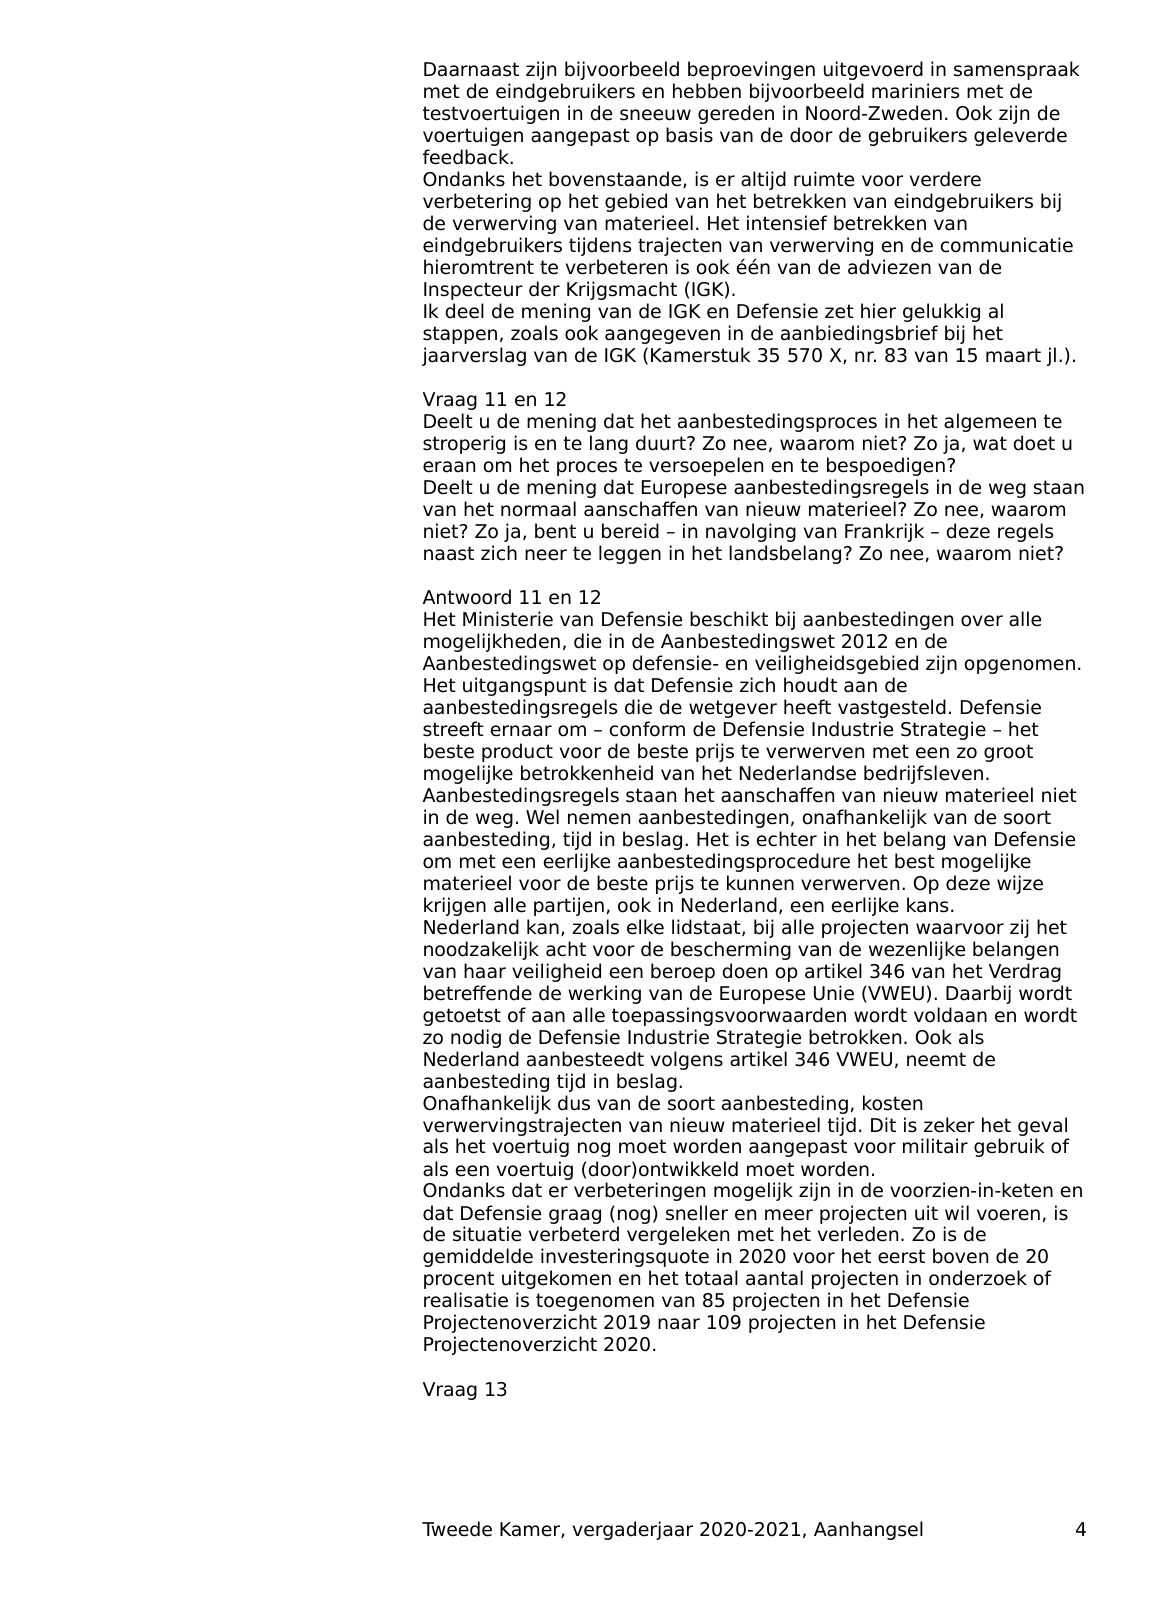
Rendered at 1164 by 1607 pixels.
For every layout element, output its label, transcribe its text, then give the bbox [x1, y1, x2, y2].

text Het Ministerie van Defensie beschikt bij aanbestedingen over alle mogelijkheden, die in de Aanbestedingswet 2012 en de Aanbestedingswet op defensie- en veiligheidsgebied zijn opgenomen. Het uitgangspunt is dat Defensie zich houdt aan de aanbestedingsregels die de wetgever heeft vastgesteld. Defensie streeft ernaar om – conform de Defensie Industrie Strategie – het beste product voor de beste prijs te verwerven met een zo groot mogelijke betrokkenheid van het Nederlandse bedrijfsleven. Aanbestedingsregels staan het aanschaffen van nieuw materieel niet in de weg. Wel nemen aanbestedingen, onafhankelijk van de soort aanbesteding, tijd in beslag. Het is echter in het belang van Defensie om met een eerlijke aanbestedingsprocedure het best mogelijke materieel voor de beste prijs te kunnen verwerven. Op deze wijze krijgen alle partijen, ook in Nederland, een eerlijke kans. [422, 609, 1087, 917]
text Vraag 13 [422, 1378, 1087, 1400]
text Vraag 11 en 12 [422, 389, 1087, 411]
text Deelt u de mening dat het aanbestedingsproces in het algemeen te stroperig is en te lang duurt? Zo nee, waarom niet? Zo ja, wat doet u eraan om het proces te versoepelen en te bespoedigen? [422, 411, 1087, 477]
text Onafhankelijk dus van de soort aanbesteding, kosten verwervingstrajecten van nieuw materieel tijd. Dit is zeker het geval als het voertuig nog moet worden aangepast voor militair gebruik of als een voertuig (door)ontwikkeld moet worden. [422, 1092, 1087, 1180]
text Deelt u de mening dat Europese aanbestedingsregels in de weg staan van het normaal aanschaffen van nieuw materieel? Zo nee, waarom niet? Zo ja, bent u bereid – in navolging van Frankrijk – deze regels naast zich neer te leggen in het landsbelang? Zo nee, waarom niet? [422, 477, 1087, 565]
text Daarnaast zijn bijvoorbeeld beproevingen uitgevoerd in samenspraak met de eindgebruikers en hebben bijvoorbeeld mariniers met de testvoertuigen in de sneeuw gereden in Noord-Zweden. Ook zijn de voertuigen aangepast op basis van de door de gebruikers geleverde feedback. [422, 59, 1087, 169]
text Antwoord 11 en 12 [422, 587, 1087, 609]
text Ondanks dat er verbeteringen mogelijk zijn in de voorzien-in-keten en dat Defensie graag (nog) sneller en meer projecten uit wil voeren, is de situatie verbeterd vergeleken met het verleden. Zo is de gemiddelde investeringsquote in 2020 voor het eerst boven de 20 procent uitgekomen en het totaal aantal projecten in onderzoek of realisatie is toegenomen van 85 projecten in het Defensie Projectenoverzicht 2019 naar 109 projecten in het Defensie Projectenoverzicht 2020. [422, 1180, 1087, 1356]
text Nederland kan, zoals elke lidstaat, bij alle projecten waarvoor zij het noodzakelijk acht voor de bescherming van de wezenlijke belangen van haar veiligheid een beroep doen op artikel 346 van het Verdrag betreffende de werking van de Europese Unie (VWEU). Daarbij wordt getoetst of aan alle toepassingsvoorwaarden wordt voldaan en wordt zo nodig de Defensie Industrie Strategie betrokken. Ook als Nederland aanbesteedt volgens artikel 346 VWEU, neemt de aanbesteding tijd in beslag. [422, 917, 1087, 1092]
text Ondanks het bovenstaande, is er altijd ruimte voor verdere verbetering op het gebied van het betrekken van eindgebruikers bij de verwerving van materieel. Het intensief betrekken van eindgebruikers tijdens trajecten van verwerving en de communicatie hieromtrent te verbeteren is ook één van de adviezen van de Inspecteur der Krijgsmacht (IGK). [422, 169, 1087, 301]
text Ik deel de mening van de IGK en Defensie zet hier gelukkig al stappen, zoals ook aangegeven in de aanbiedingsbrief bij het jaarverslag van de IGK (Kamerstuk 35 570 X, nr. 83 van 15 maart jl.). [422, 301, 1087, 367]
